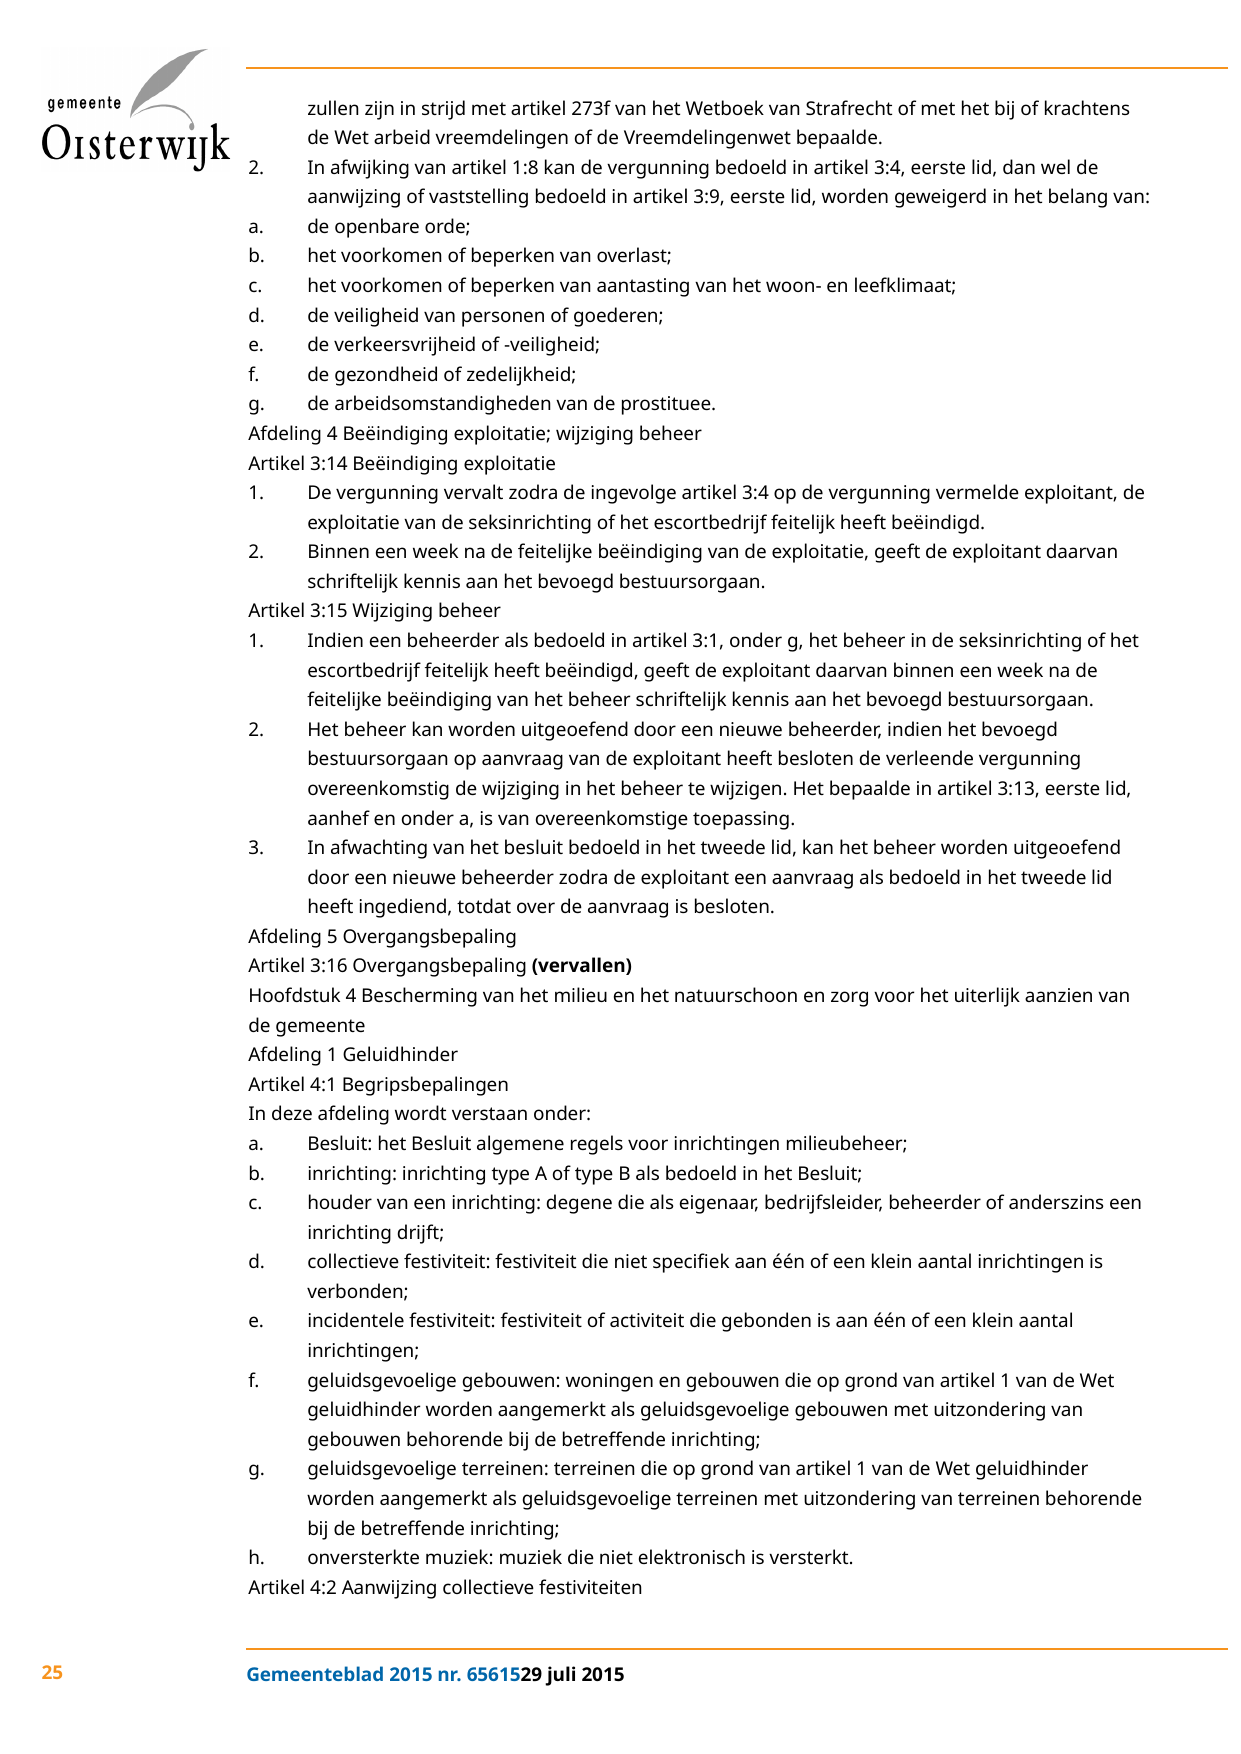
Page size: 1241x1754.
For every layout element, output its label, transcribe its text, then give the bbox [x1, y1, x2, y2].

list In afwijking van artikel 1:8 kan de vergunning bedoeld in artikel 3:4, eerste lid, dan wel de aanwijzing of vaststelling bedoeld in artikel 3:9, eerste lid, worden geweigerd in het belang van: [248, 154, 1152, 209]
list incidentele festiviteit: festiviteit of activiteit die gebonden is aan één of een klein aantal inrichtingen; [248, 1308, 1152, 1363]
list de arbeidsomstandigheden van de prostituee. [248, 391, 1152, 416]
text Afdeling 1 Geluidhinder [248, 1041, 1152, 1067]
picture [41, 47, 231, 172]
list Het beheer kan worden uitgeoefend door een nieuwe beheerder, indien het bevoegd bestuursorgaan op aanvraag van de exploitant heeft besloten de verleende vergunning overeenkomstig de wijziging in het beheer te wijzigen. Het bepaalde in artikel 3:13, eerste lid, aanhef en onder a, is van overeenkomstige toepassing. [248, 716, 1152, 831]
text Artikel 3:15 Wijziging beheer [248, 598, 1152, 623]
list de veiligheid van personen of goederen; [248, 302, 1152, 328]
list geluidsgevoelige gebouwen: woningen en gebouwen die op grond van artikel 1 van de Wet geluidhinder worden aangemerkt als geluidsgevoelige gebouwen met uitzondering van gebouwen behorende bij de betreffende inrichting; [248, 1367, 1152, 1452]
list zullen zijn in strijd met artikel 273f van het Wetboek van Strafrecht of met het bij of krachtens de Wet arbeid vreemdelingen of de Vreemdelingenwet bepaalde. [248, 95, 1152, 150]
list onversterkte muziek: muziek die niet elektronisch is versterkt. [248, 1544, 1152, 1570]
text Hoofdstuk 4 Bescherming van het milieu en het natuurschoon en zorg voor het uiterlijk aanzien van de gemeente [248, 982, 1152, 1038]
list Binnen een week na de feitelijke beëindiging van de exploitatie, geeft de exploitant daarvan schriftelijk kennis aan het bevoegd bestuursorgaan. [248, 538, 1152, 594]
text Artikel 4:2 Aanwijzing collectieve festiviteiten [248, 1574, 1152, 1600]
text In deze afdeling wordt verstaan onder: [248, 1101, 1152, 1126]
list inrichting: inrichting type A of type B als bedoeld in het Besluit; [248, 1160, 1152, 1186]
list de gezondheid of zedelijkheid; [248, 361, 1152, 387]
list houder van een inrichting: degene die als eigenaar, bedrijfsleider, beheerder of anderszins een inrichting drijft; [248, 1189, 1152, 1245]
text Artikel 4:1 Begripsbepalingen [248, 1071, 1152, 1097]
list het voorkomen of beperken van aantasting van het woon- en leefklimaat; [248, 272, 1152, 298]
text Artikel 3:16 Overgangsbepaling (vervallen) [248, 953, 1152, 978]
list In afwachting van het besluit bedoeld in het tweede lid, kan het beheer worden uitgeoefend door een nieuwe beheerder zodra de exploitant een aanvraag als bedoeld in het tweede lid heeft ingediend, totdat over de aanvraag is besloten. [248, 834, 1152, 919]
list de openbare orde; [248, 213, 1152, 239]
text Afdeling 5 Overgangsbepaling [248, 923, 1152, 949]
text Afdeling 4 Beëindiging exploitatie; wijziging beheer [248, 420, 1152, 446]
list Besluit: het Besluit algemene regels voor inrichtingen milieubeheer; [248, 1130, 1152, 1156]
list de verkeersvrijheid of -veiligheid; [248, 331, 1152, 357]
list De vergunning vervalt zodra de ingevolge artikel 3:4 op de vergunning vermelde exploitant, de exploitatie van de seksinrichting of het escortbedrijf feitelijk heeft beëindigd. [248, 479, 1152, 535]
text Artikel 3:14 Beëindiging exploitatie [248, 450, 1152, 476]
list geluidsgevoelige terreinen: terreinen die op grond van artikel 1 van de Wet geluidhinder worden aangemerkt als geluidsgevoelige terreinen met uitzondering van terreinen behorende bij de betreffende inrichting; [248, 1456, 1152, 1541]
list Indien een beheerder als bedoeld in artikel 3:1, onder g, het beheer in de seksinrichting of het escortbedrijf feitelijk heeft beëindigd, geeft de exploitant daarvan binnen een week na de feitelijke beëindiging van het beheer schriftelijk kennis aan het bevoegd bestuursorgaan. [248, 627, 1152, 712]
list het voorkomen of beperken van overlast; [248, 243, 1152, 268]
list collectieve festiviteit: festiviteit die niet specifiek aan één of een klein aantal inrichtingen is verbonden; [248, 1248, 1152, 1304]
